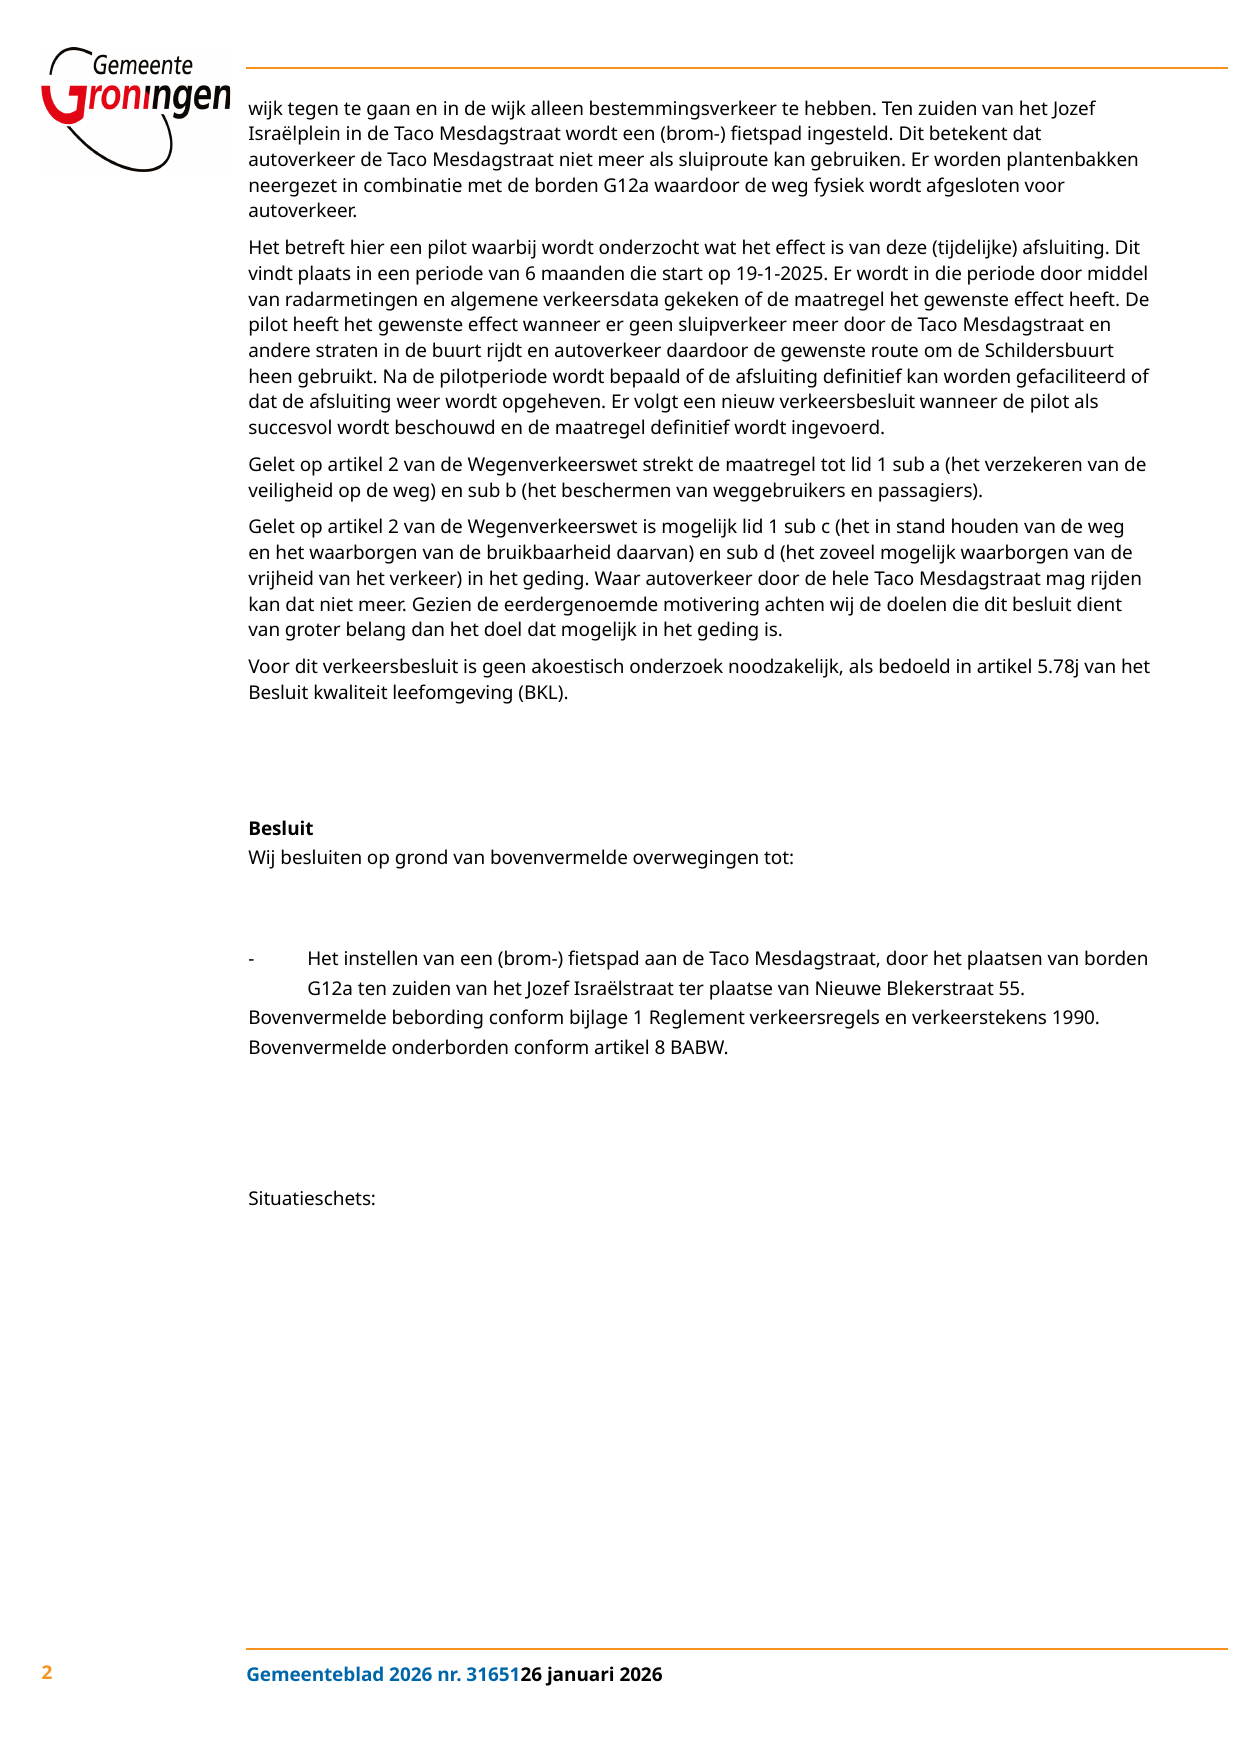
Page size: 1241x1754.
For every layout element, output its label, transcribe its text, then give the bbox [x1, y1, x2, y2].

list Het instellen van een (brom-) fietspad aan de Taco Mesdagstraat, door het plaatsen van borden G12a ten zuiden van het Jozef Israëlstraat ter plaatse van Nieuwe Blekerstraat 55. [248, 945, 1152, 1001]
text Het betreft hier een pilot waarbij wordt onderzocht wat het effect is van deze (tijdelijke) afsluiting. Dit vindt plaats in een periode van 6 maanden die start op 19-1-2025. Er wordt in die periode door middel van radarmetingen en algemene verkeersdata gekeken of de maatregel het gewenste effect heeft. De pilot heeft het gewenste effect wanneer er geen sluipverkeer meer door de Taco Mesdagstraat en andere straten in de buurt rijdt en autoverkeer daardoor de gewenste route om de Schildersbuurt heen gebruikt. Na de pilotperiode wordt bepaald of de afsluiting definitief kan worden gefaciliteerd of dat de afsluiting weer wordt opgeheven. Er volgt een nieuw verkeersbesluit wanneer de pilot als succesvol wordt beschouwd en de maatregel definitief wordt ingevoerd. [248, 234, 1152, 440]
text Gelet op artikel 2 van de Wegenverkeerswet is mogelijk lid 1 sub c (het in stand houden van de weg en het waarborgen van de bruikbaarheid daarvan) en sub d (het zoveel mogelijk waarborgen van de vrijheid van het verkeer) in het geding. Waar autoverkeer door de hele Taco Mesdagstraat mag rijden kan dat niet meer. Gezien de eerdergenoemde motivering achten wij de doelen die dit besluit dient van groter belang dan het doel dat mogelijk in het geding is. [248, 513, 1152, 642]
text Wij besluiten op grond van bovenvermelde overwegingen tot: [248, 844, 1152, 870]
text wijk tegen te gaan en in de wijk alleen bestemmingsverkeer te hebben. Ten zuiden van het Jozef Israëlplein in de Taco Mesdagstraat wordt een (brom-) fietspad ingesteld. Dit betekent dat autoverkeer de Taco Mesdagstraat niet meer als sluiproute kan gebruiken. Er worden plantenbakken neergezet in combinatie met de borden G12a waardoor de weg fysiek wordt afgesloten voor autoverkeer. [248, 95, 1152, 223]
text Voor dit verkeersbesluit is geen akoestisch onderzoek noodzakelijk, als bedoeld in artikel 5.78j van het Besluit kwaliteit leefomgeving (BKL). [248, 653, 1152, 704]
text Besluit [248, 815, 1152, 841]
picture [41, 47, 231, 172]
text Bovenvermelde bebording conform bijlage 1 Reglement verkeersregels en verkeerstekens 1990. Bovenvermelde onderborden conform artikel 8 BABW. [248, 1004, 1152, 1060]
text Gelet op artikel 2 van de Wegenverkeerswet strekt de maatregel tot lid 1 sub a (het verzekeren van de veiligheid op de weg) en sub b (het beschermen van weggebruikers en passagiers). [248, 451, 1152, 503]
text Situatieschets: [248, 1185, 1152, 1211]
